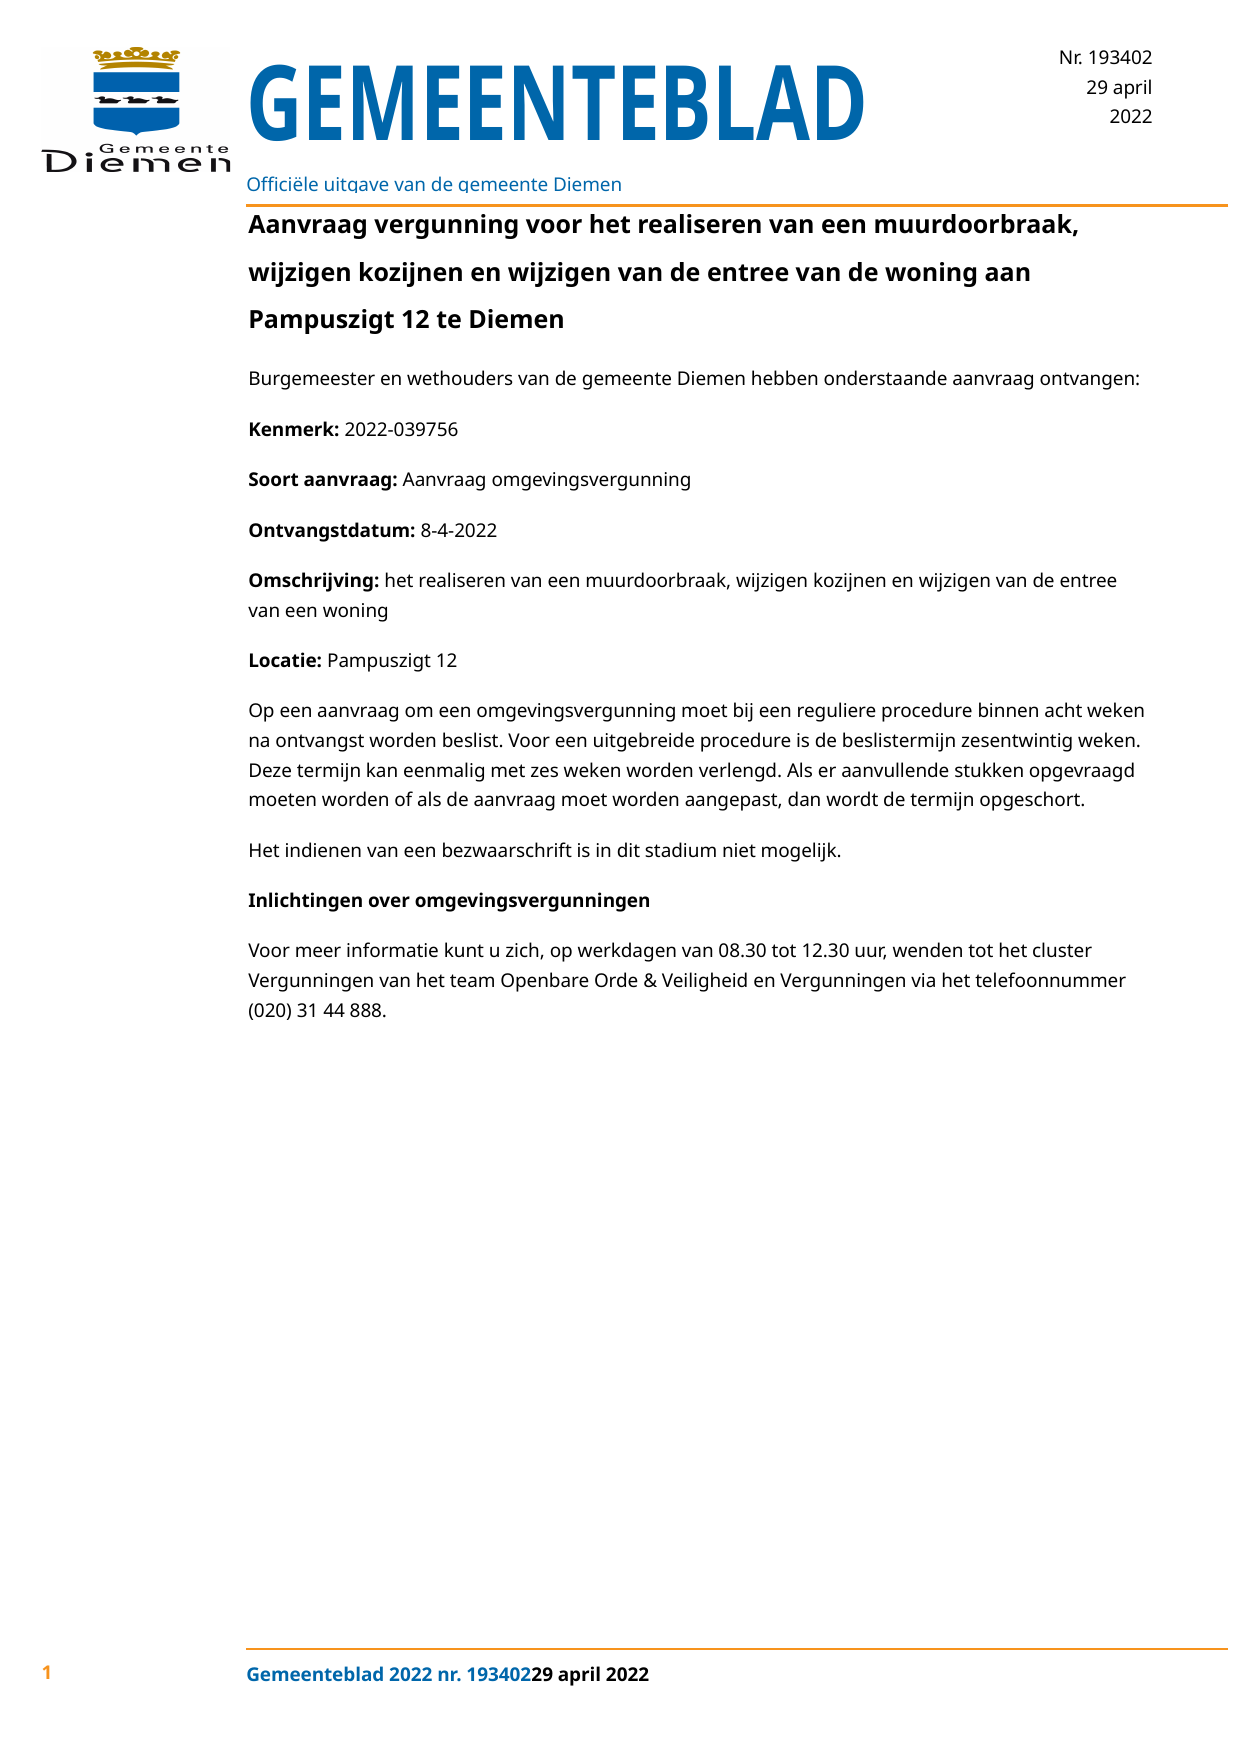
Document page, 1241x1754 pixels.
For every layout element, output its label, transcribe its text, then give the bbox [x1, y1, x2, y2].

text Soort aanvraag: Aanvraag omgevingsvergunning [248, 466, 1152, 492]
text Aanvraag vergunning voor het realiseren van een muurdoorbraak, wijzigen kozijnen en wijzigen van de entree van de woning aan Pampuszigt 12 te Diemen [248, 207, 1152, 336]
text Omschrijving: het realiseren van een muurdoorbraak, wijzigen kozijnen en wijzigen van de entree van een woning [248, 567, 1152, 622]
text Ontvangstdatum: 8-4-2022 [248, 517, 1152, 542]
text Burgemeester en wethouders van de gemeente Diemen hebben onderstaande aanvraag ontvangen: [248, 366, 1152, 391]
picture [41, 47, 231, 172]
text Voor meer informatie kunt u zich, op werkdagen van 08.30 tot 12.30 uur, wenden tot het cluster Vergunningen van het team Openbare Orde & Veiligheid en Vergunningen via het telefoonnummer (020) 31 44 888. [248, 938, 1152, 1022]
text Op een aanvraag om een omgevingsvergunning moet bij een reguliere procedure binnen acht weken na ontvangst worden beslist. Voor een uitgebreide procedure is de beslistermijn zesentwintig weken. Deze termijn kan eenmalig met zes weken worden verlengd. Als er aanvullende stukken opgevraagd moeten worden of als de aanvraag moet worden aangepast, dan wordt de termijn opgeschort. [248, 698, 1152, 812]
text Het indienen van een bezwaarschrift is in dit stadium niet mogelijk. [248, 837, 1152, 862]
text Locatie: Pampuszigt 12 [248, 647, 1152, 673]
text Kenmerk: 2022-039756 [248, 416, 1152, 442]
text Inlichtingen over omgevingsvergunningen [248, 887, 1152, 913]
